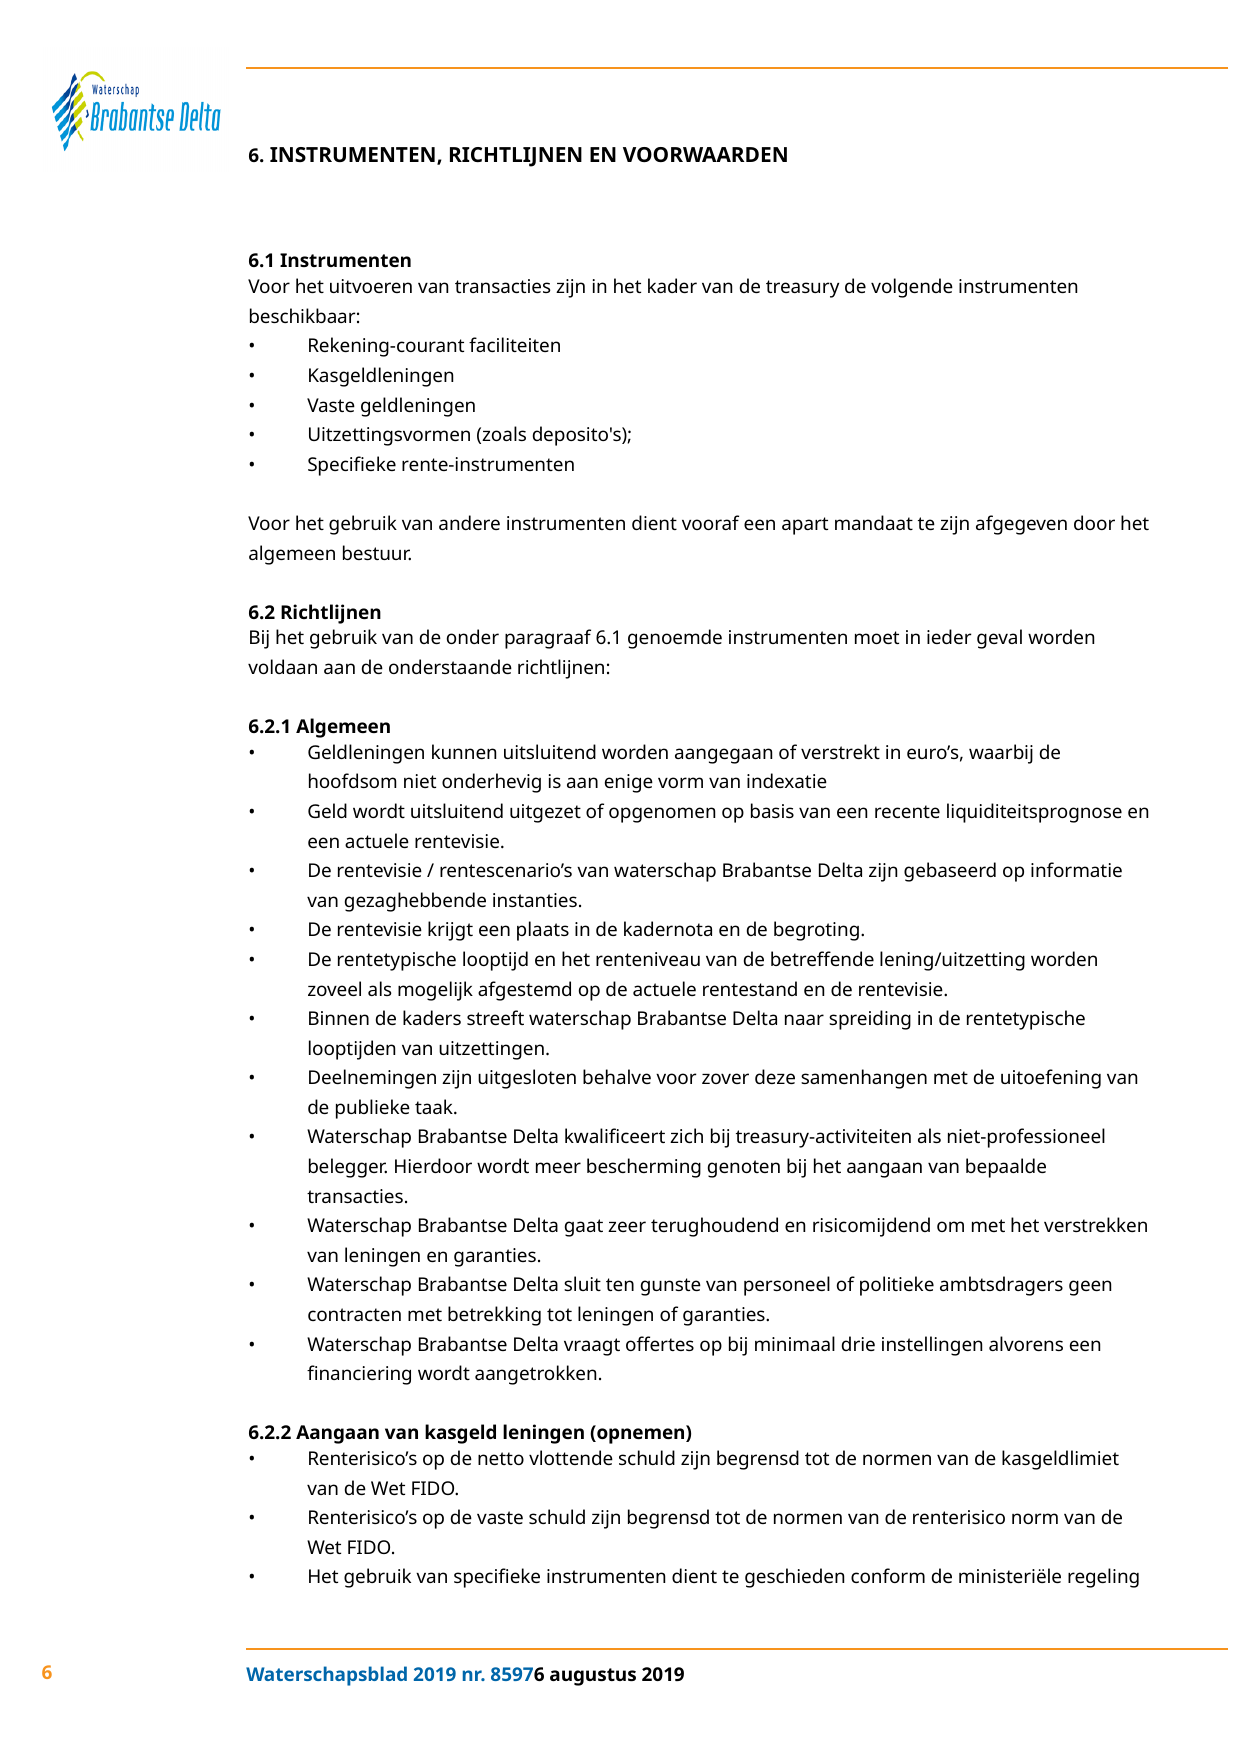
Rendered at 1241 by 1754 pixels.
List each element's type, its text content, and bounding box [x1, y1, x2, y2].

list Waterschap Brabantse Delta kwalificeert zich bij treasury-activiteiten als niet-professioneel belegger. Hierdoor wordt meer bescherming genoten bij het aangaan van bepaalde transacties. [248, 1124, 1152, 1208]
text Voor het gebruik van andere instrumenten dient vooraf een apart mandaat te zijn afgegeven door het algemeen bestuur. [248, 510, 1152, 565]
text Voor het uitvoeren van transacties zijn in het kader van de treasury de volgende instrumenten beschikbaar: [248, 273, 1152, 329]
text 6.2.1 Algemeen [248, 713, 1152, 739]
list Waterschap Brabantse Delta gaat zeer terughoudend en risicomijdend om met het verstrekken van leningen en garanties. [248, 1212, 1152, 1268]
text 6.1 Instrumenten [248, 248, 1152, 273]
list De rentevisie / rentescenario’s van waterschap Brabantse Delta zijn gebaseerd op informatie van gezaghebbende instanties. [248, 857, 1152, 913]
list De rentetypische looptijd en het renteniveau van de betreffende lening/uitzetting worden zoveel als mogelijk afgestemd op de actuele rentestand en de rentevisie. [248, 946, 1152, 1001]
text 6.2.2 Aangaan van kasgeld leningen (opnemen) [248, 1419, 1152, 1445]
picture [41, 47, 231, 172]
list Deelnemingen zijn uitgesloten behalve voor zover deze samenhangen met de uitoefening van de publieke taak. [248, 1064, 1152, 1120]
list Waterschap Brabantse Delta sluit ten gunste van personeel of politieke ambtsdragers geen contracten met betrekking tot leningen of garanties. [248, 1272, 1152, 1327]
list De rentevisie krijgt een plaats in de kadernota en de begroting. [248, 917, 1152, 942]
text 6. INSTRUMENTEN, RICHTLIJNEN EN VOORWAARDEN [248, 140, 1152, 169]
text 6.2 Richtlijnen [248, 599, 1152, 624]
list Uitzettingsvormen (zoals deposito's); [248, 421, 1152, 447]
list Renterisico’s op de vaste schuld zijn begrensd tot de normen van de renterisico norm van de Wet FIDO. [248, 1504, 1152, 1560]
text Bij het gebruik van de onder paragraaf 6.1 genoemde instrumenten moet in ieder geval worden voldaan aan de onderstaande richtlijnen: [248, 624, 1152, 680]
list Renterisico’s op de netto vlottende schuld zijn begrensd tot de normen van de kasgeldlimiet van de Wet FIDO. [248, 1445, 1152, 1501]
list Specifieke rente-instrumenten [248, 451, 1152, 477]
list Het gebruik van specifieke instrumenten dient te geschieden conform de ministeriële regeling [248, 1563, 1152, 1589]
list Geldleningen kunnen uitsluitend worden aangegaan of verstrekt in euro’s, waarbij de hoofdsom niet onderhevig is aan enige vorm van indexatie [248, 739, 1152, 794]
list Vaste geldleningen [248, 392, 1152, 417]
list Binnen de kaders streeft waterschap Brabantse Delta naar spreiding in de rentetypische looptijden van uitzettingen. [248, 1005, 1152, 1061]
list Geld wordt uitsluitend uitgezet of opgenomen op basis van een recente liquiditeitsprognose en een actuele rentevisie. [248, 798, 1152, 853]
list Kasgeldleningen [248, 362, 1152, 388]
list Rekening-courant faciliteiten [248, 333, 1152, 358]
list Waterschap Brabantse Delta vraagt offertes op bij minimaal drie instellingen alvorens een financiering wordt aangetrokken. [248, 1331, 1152, 1386]
